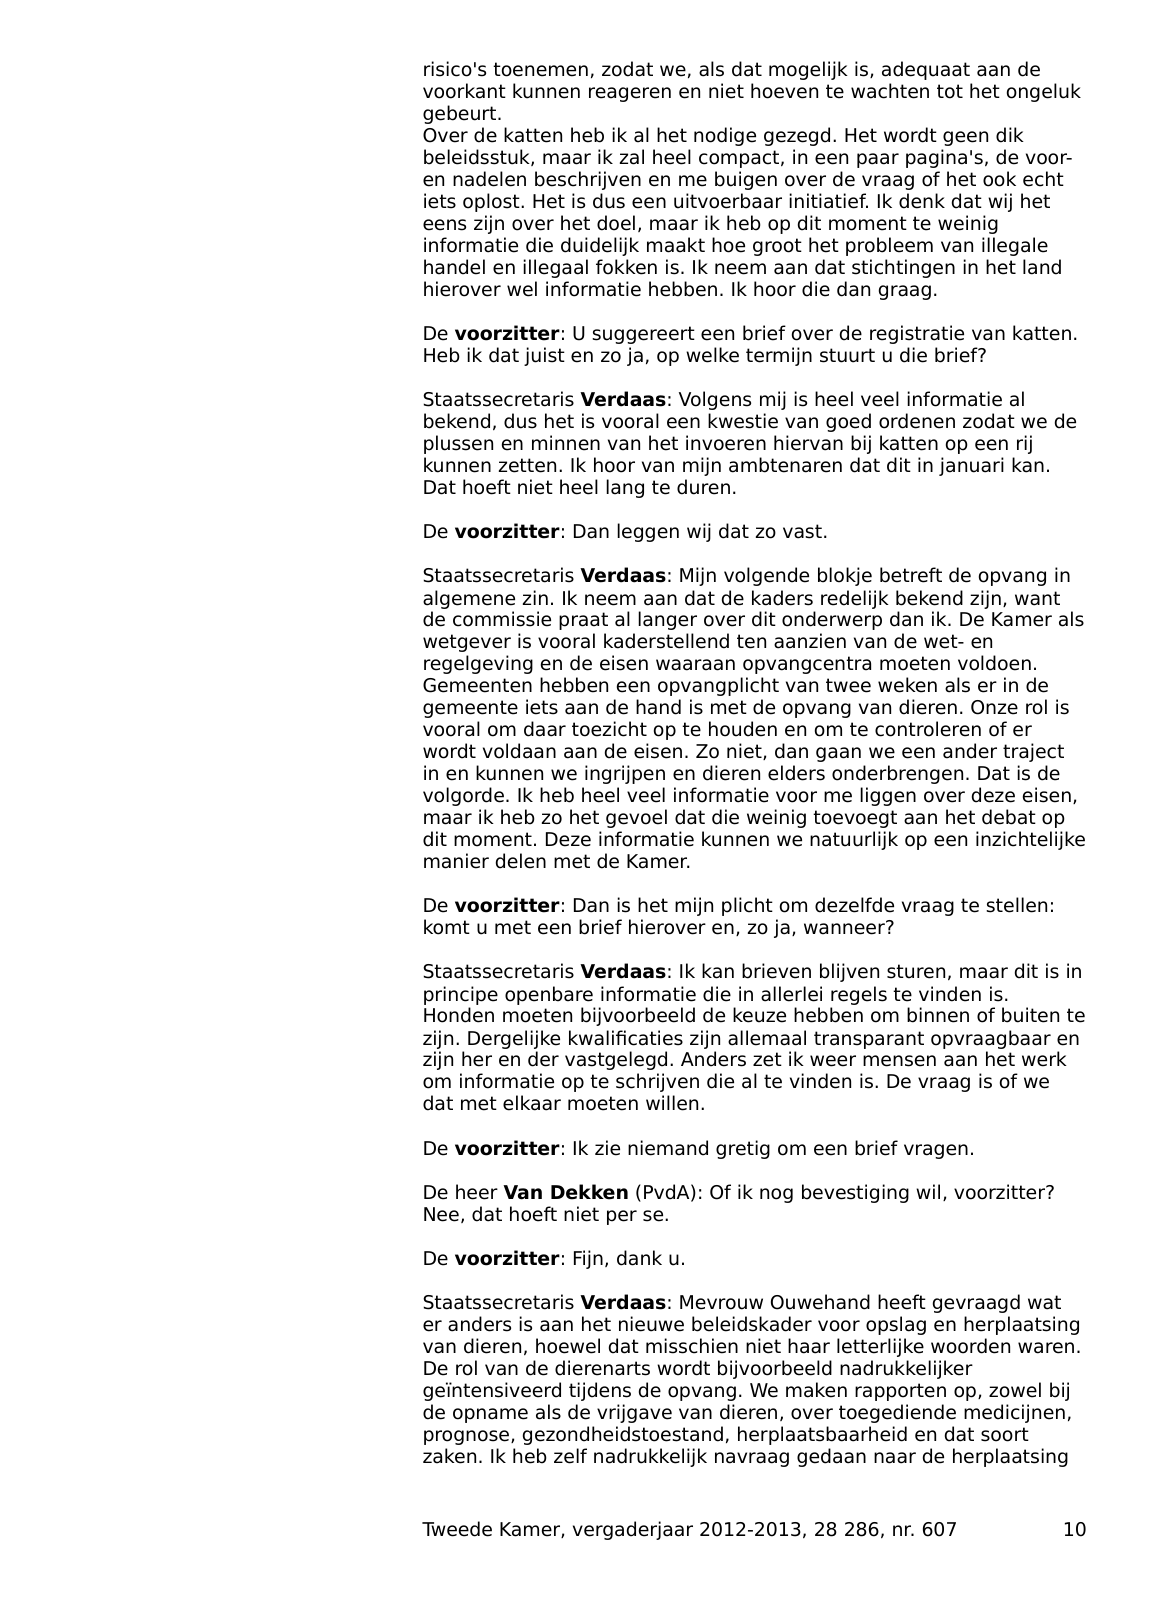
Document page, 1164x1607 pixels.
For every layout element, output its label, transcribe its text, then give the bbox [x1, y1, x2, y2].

text De voorzitter: Ik zie niemand gretig om een brief vragen. [422, 1137, 1087, 1159]
text De voorzitter: U suggereert een brief over de registratie van katten. Heb ik dat juist en zo ja, op welke termijn stuurt u die brief? [422, 323, 1087, 367]
text Staatssecretaris Verdaas: Volgens mij is heel veel informatie al bekend, dus het is vooral een kwestie van goed ordenen zodat we de plussen en minnen van het invoeren hiervan bij katten op een rij kunnen zetten. Ik hoor van mijn ambtenaren dat dit in januari kan. Dat hoeft niet heel lang te duren. [422, 389, 1087, 499]
text De heer Van Dekken (PvdA): Of ik nog bevestiging wil, voorzitter? Nee, dat hoeft niet per se. [422, 1182, 1087, 1226]
text Staatssecretaris Verdaas: Ik kan brieven blijven sturen, maar dit is in principe openbare informatie die in allerlei regels te vinden is. Honden moeten bijvoorbeeld de keuze hebben om binnen of buiten te zijn. Dergelijke kwalificaties zijn allemaal transparant opvraagbaar en zijn her en der vastgelegd. Anders zet ik weer mensen aan het werk om informatie op te schrijven die al te vinden is. De vraag is of we dat met elkaar moeten willen. [422, 961, 1087, 1115]
text risico's toenemen, zodat we, als dat mogelijk is, adequaat aan de voorkant kunnen reageren en niet hoeven te wachten tot het ongeluk gebeurt. [422, 59, 1087, 125]
text Staatssecretaris Verdaas: Mijn volgende blokje betreft de opvang in algemene zin. Ik neem aan dat de kaders redelijk bekend zijn, want de commissie praat al langer over dit onderwerp dan ik. De Kamer als wetgever is vooral kaderstellend ten aanzien van de wet- en regelgeving en de eisen waaraan opvangcentra moeten voldoen. Gemeenten hebben een opvangplicht van twee weken als er in de gemeente iets aan de hand is met de opvang van dieren. Onze rol is vooral om daar toezicht op te houden en om te controleren of er wordt voldaan aan de eisen. Zo niet, dan gaan we een ander traject in en kunnen we ingrijpen en dieren elders onderbrengen. Dat is de volgorde. Ik heb heel veel informatie voor me liggen over deze eisen, maar ik heb zo het gevoel dat die weinig toevoegt aan het debat op dit moment. Deze informatie kunnen we natuurlijk op een inzichtelijke manier delen met de Kamer. [422, 565, 1087, 873]
text Staatssecretaris Verdaas: Mevrouw Ouwehand heeft gevraagd wat er anders is aan het nieuwe beleidskader voor opslag en herplaatsing van dieren, hoewel dat misschien niet haar letterlijke woorden waren. De rol van de dierenarts wordt bijvoorbeeld nadrukkelijker geïntensiveerd tijdens de opvang. We maken rapporten op, zowel bij de opname als de vrijgave van dieren, over toegediende medicijnen, prognose, gezondheidstoestand, herplaatsbaarheid en dat soort zaken. Ik heb zelf nadrukkelijk navraag gedaan naar de herplaatsing [422, 1292, 1087, 1468]
text De voorzitter: Dan leggen wij dat zo vast. [422, 521, 1087, 543]
text Over de katten heb ik al het nodige gezegd. Het wordt geen dik beleidsstuk, maar ik zal heel compact, in een paar pagina's, de voor- en nadelen beschrijven en me buigen over de vraag of het ook echt iets oplost. Het is dus een uitvoerbaar initiatief. Ik denk dat wij het eens zijn over het doel, maar ik heb op dit moment te weinig informatie die duidelijk maakt hoe groot het probleem van illegale handel en illegaal fokken is. Ik neem aan dat stichtingen in het land hierover wel informatie hebben. Ik hoor die dan graag. [422, 125, 1087, 301]
text De voorzitter: Fijn, dank u. [422, 1248, 1087, 1270]
text De voorzitter: Dan is het mijn plicht om dezelfde vraag te stellen: komt u met een brief hierover en, zo ja, wanneer? [422, 895, 1087, 939]
